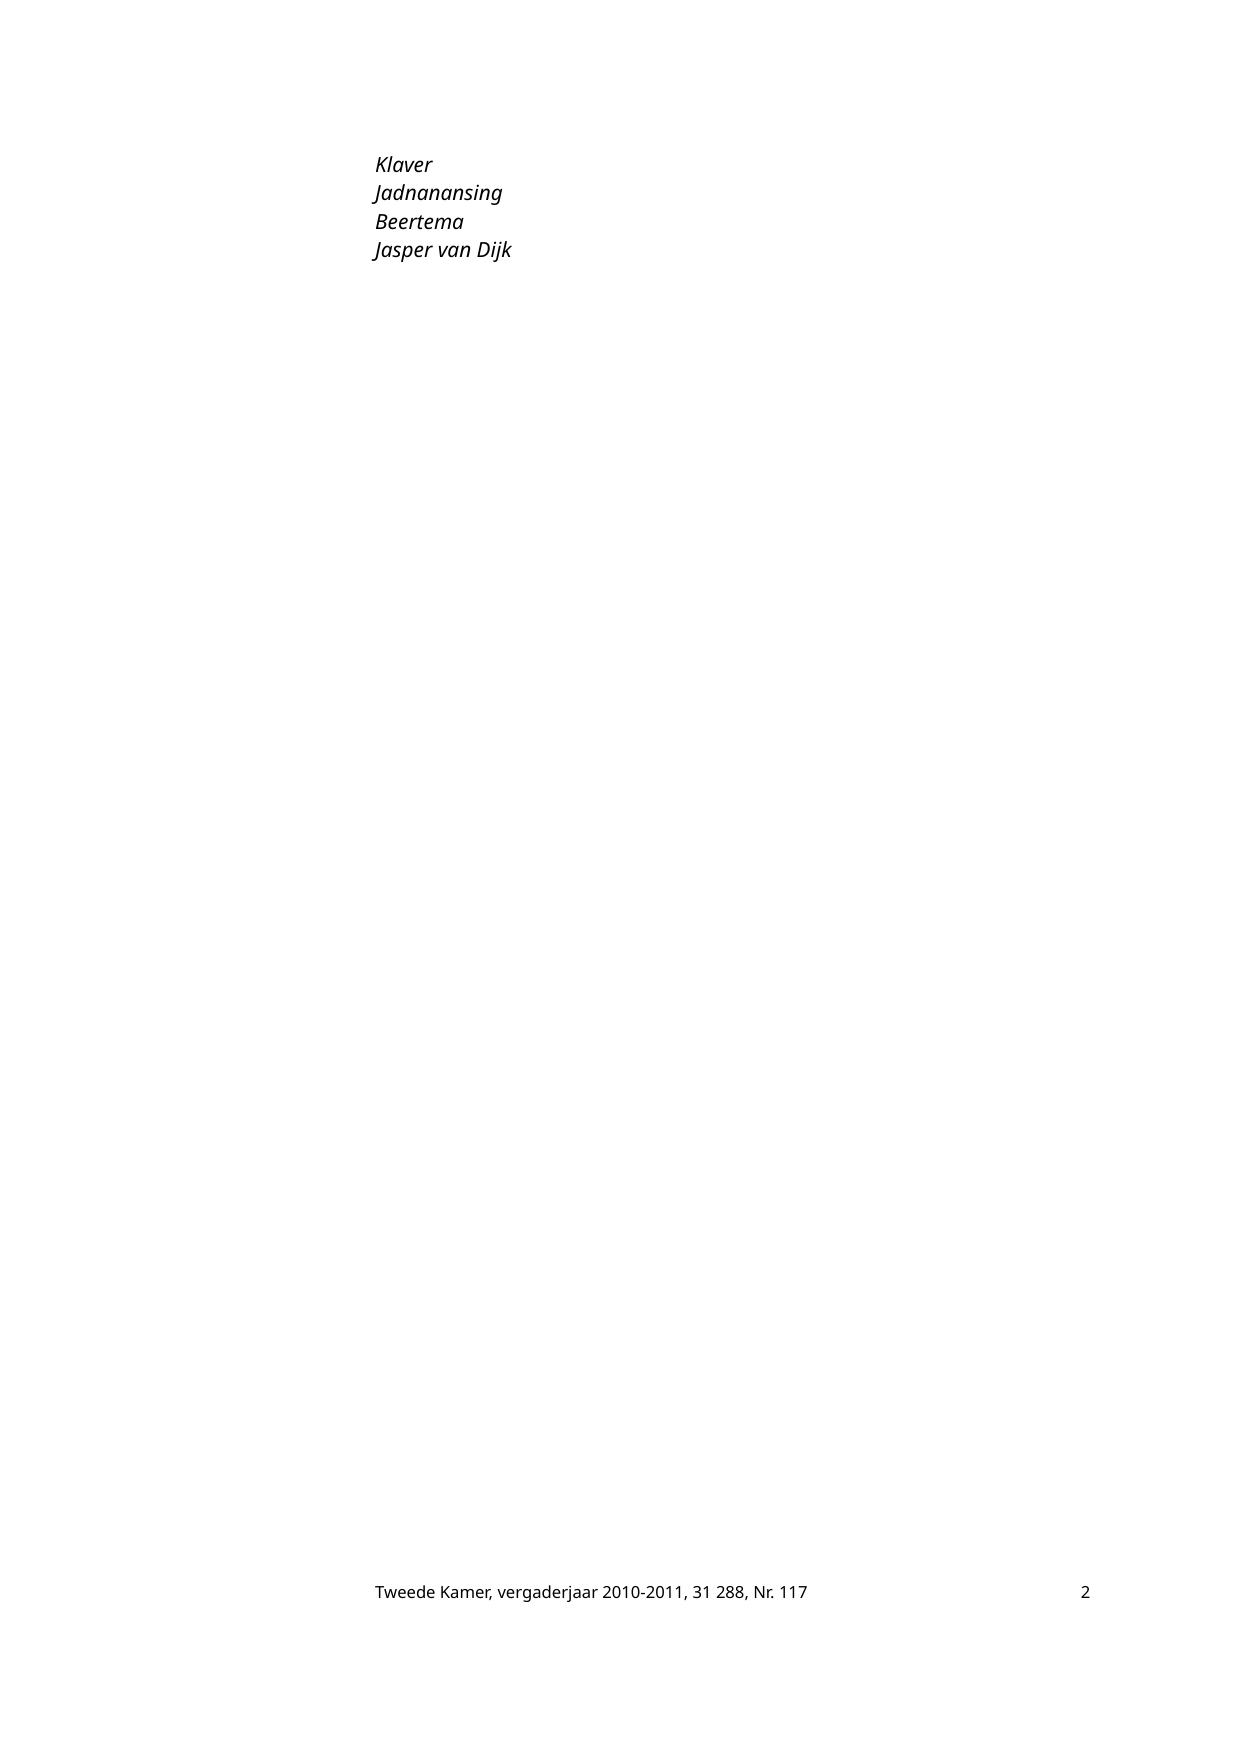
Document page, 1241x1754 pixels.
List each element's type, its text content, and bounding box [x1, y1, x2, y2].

text Jasper van Dijk [375, 235, 1090, 264]
text Klaver [375, 150, 1090, 178]
text Beertema [375, 207, 1090, 235]
text Jadnanansing [375, 178, 1090, 207]
